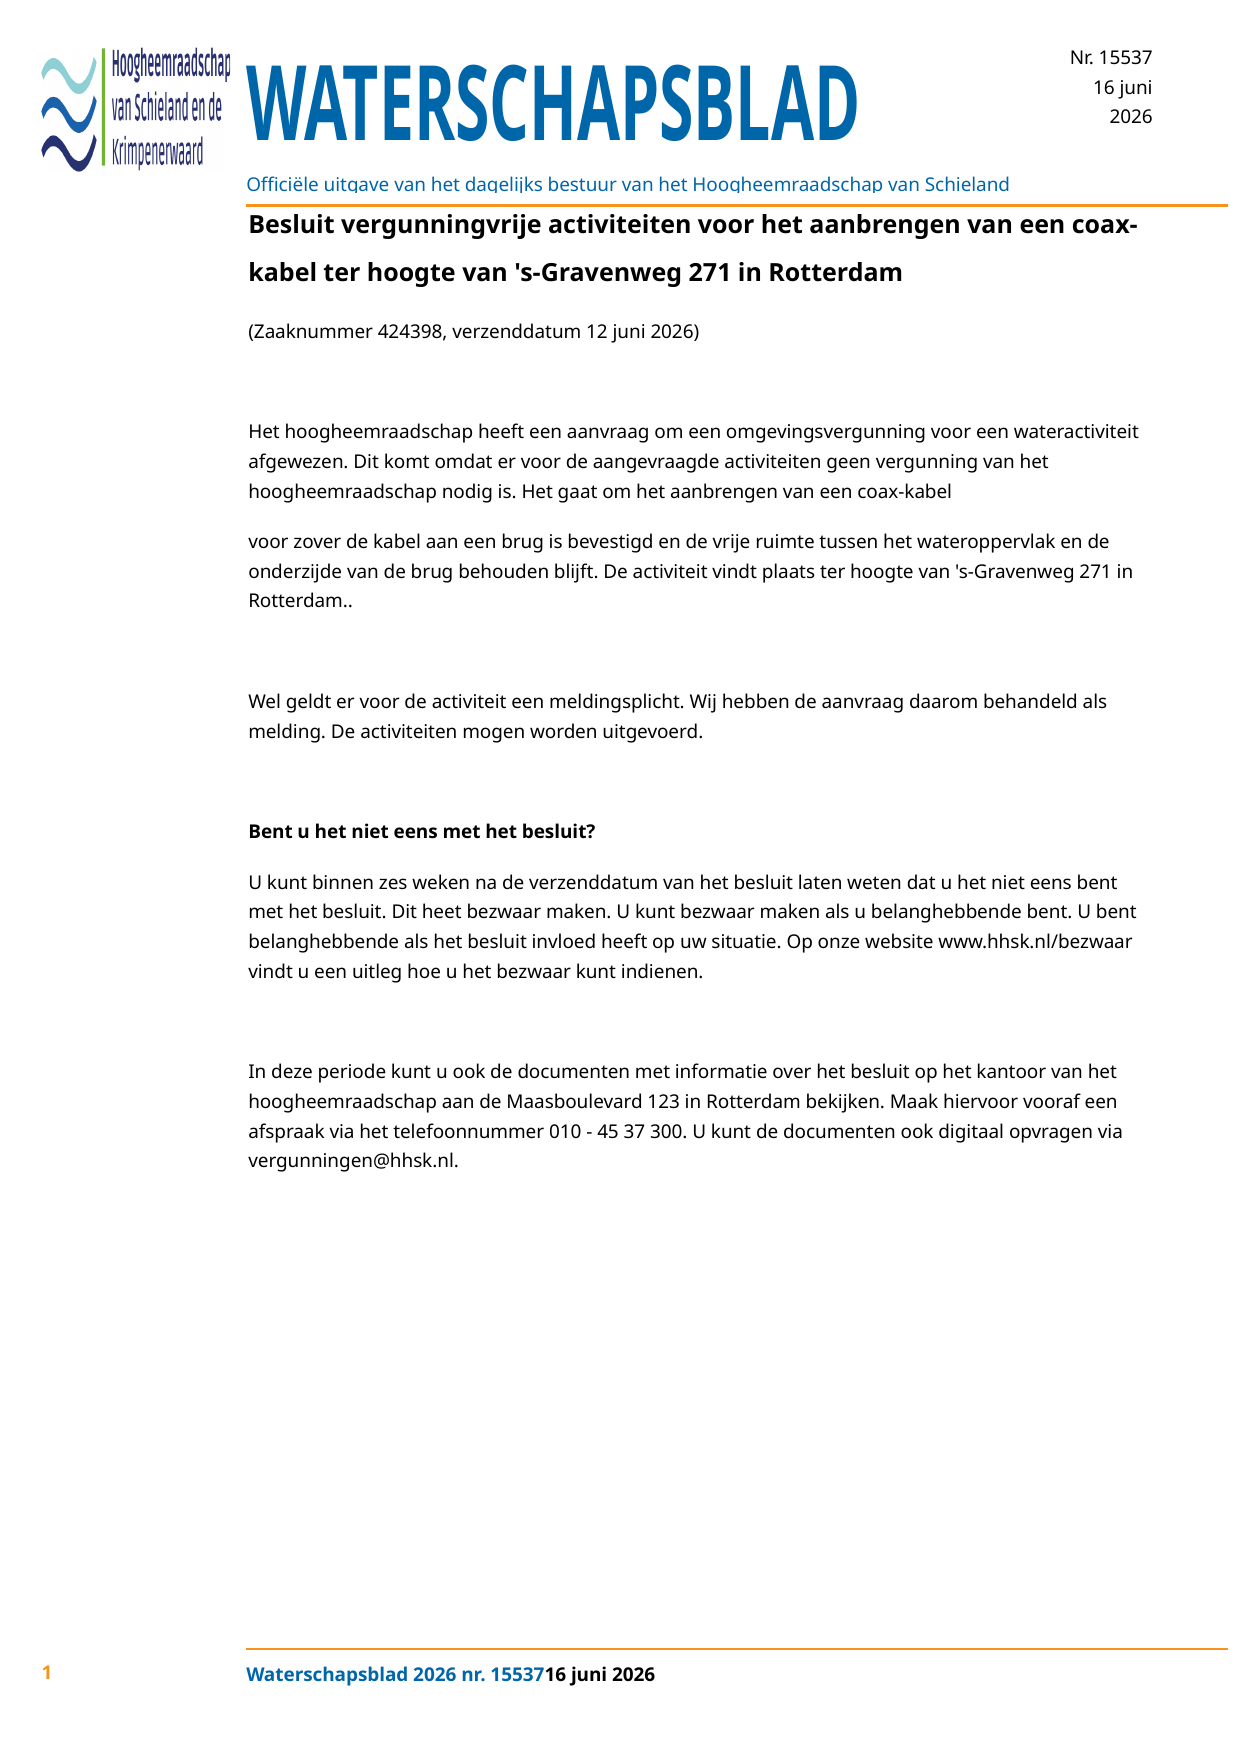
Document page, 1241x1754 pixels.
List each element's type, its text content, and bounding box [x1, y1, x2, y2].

text Bent u het niet eens met het besluit? [248, 819, 1152, 844]
text voor zover de kabel aan een brug is bevestigd en de vrije ruimte tussen het wateroppervlak en de onderzijde van de brug behouden blijft. De activiteit vindt plaats ter hoogte van 's-Gravenweg 271 in Rotterdam.. [248, 528, 1152, 613]
text U kunt binnen zes weken na de verzenddatum van het besluit laten weten dat u het niet eens bent met het besluit. Dit heet bezwaar maken. U kunt bezwaar maken als u belanghebbende bent. U bent belanghebbende als het besluit invloed heeft op uw situatie. Op onze website www.hhsk.nl/bezwaar vindt u een uitleg hoe u het bezwaar kunt indienen. [248, 869, 1152, 984]
text Wel geldt er voor de activiteit een meldingsplicht. Wij hebben de aanvraag daarom behandeld als melding. De activiteiten mogen worden uitgevoerd. [248, 688, 1152, 744]
picture [41, 47, 231, 172]
text (Zaaknummer 424398, verzenddatum 12 juni 2026) [248, 318, 1152, 344]
text In deze periode kunt u ook de documenten met informatie over het besluit op het kantoor van het hoogheemraadschap aan de Maasboulevard 123 in Rotterdam bekijken. Maak hiervoor vooraf een afspraak via het telefoonnummer 010 - 45 37 300. U kunt de documenten ook digitaal opvragen via vergunningen@hhsk.nl. [248, 1059, 1152, 1173]
text Besluit vergunningvrije activiteiten voor het aanbrengen van een coax-kabel ter hoogte van 's-Gravenweg 271 in Rotterdam [248, 207, 1152, 288]
text Het hoogheemraadschap heeft een aanvraag om een omgevingsvergunning voor een wateractiviteit afgewezen. Dit komt omdat er voor de aangevraagde activiteiten geen vergunning van het hoogheemraadschap nodig is. Het gaat om het aanbrengen van een coax-kabel [248, 419, 1152, 504]
